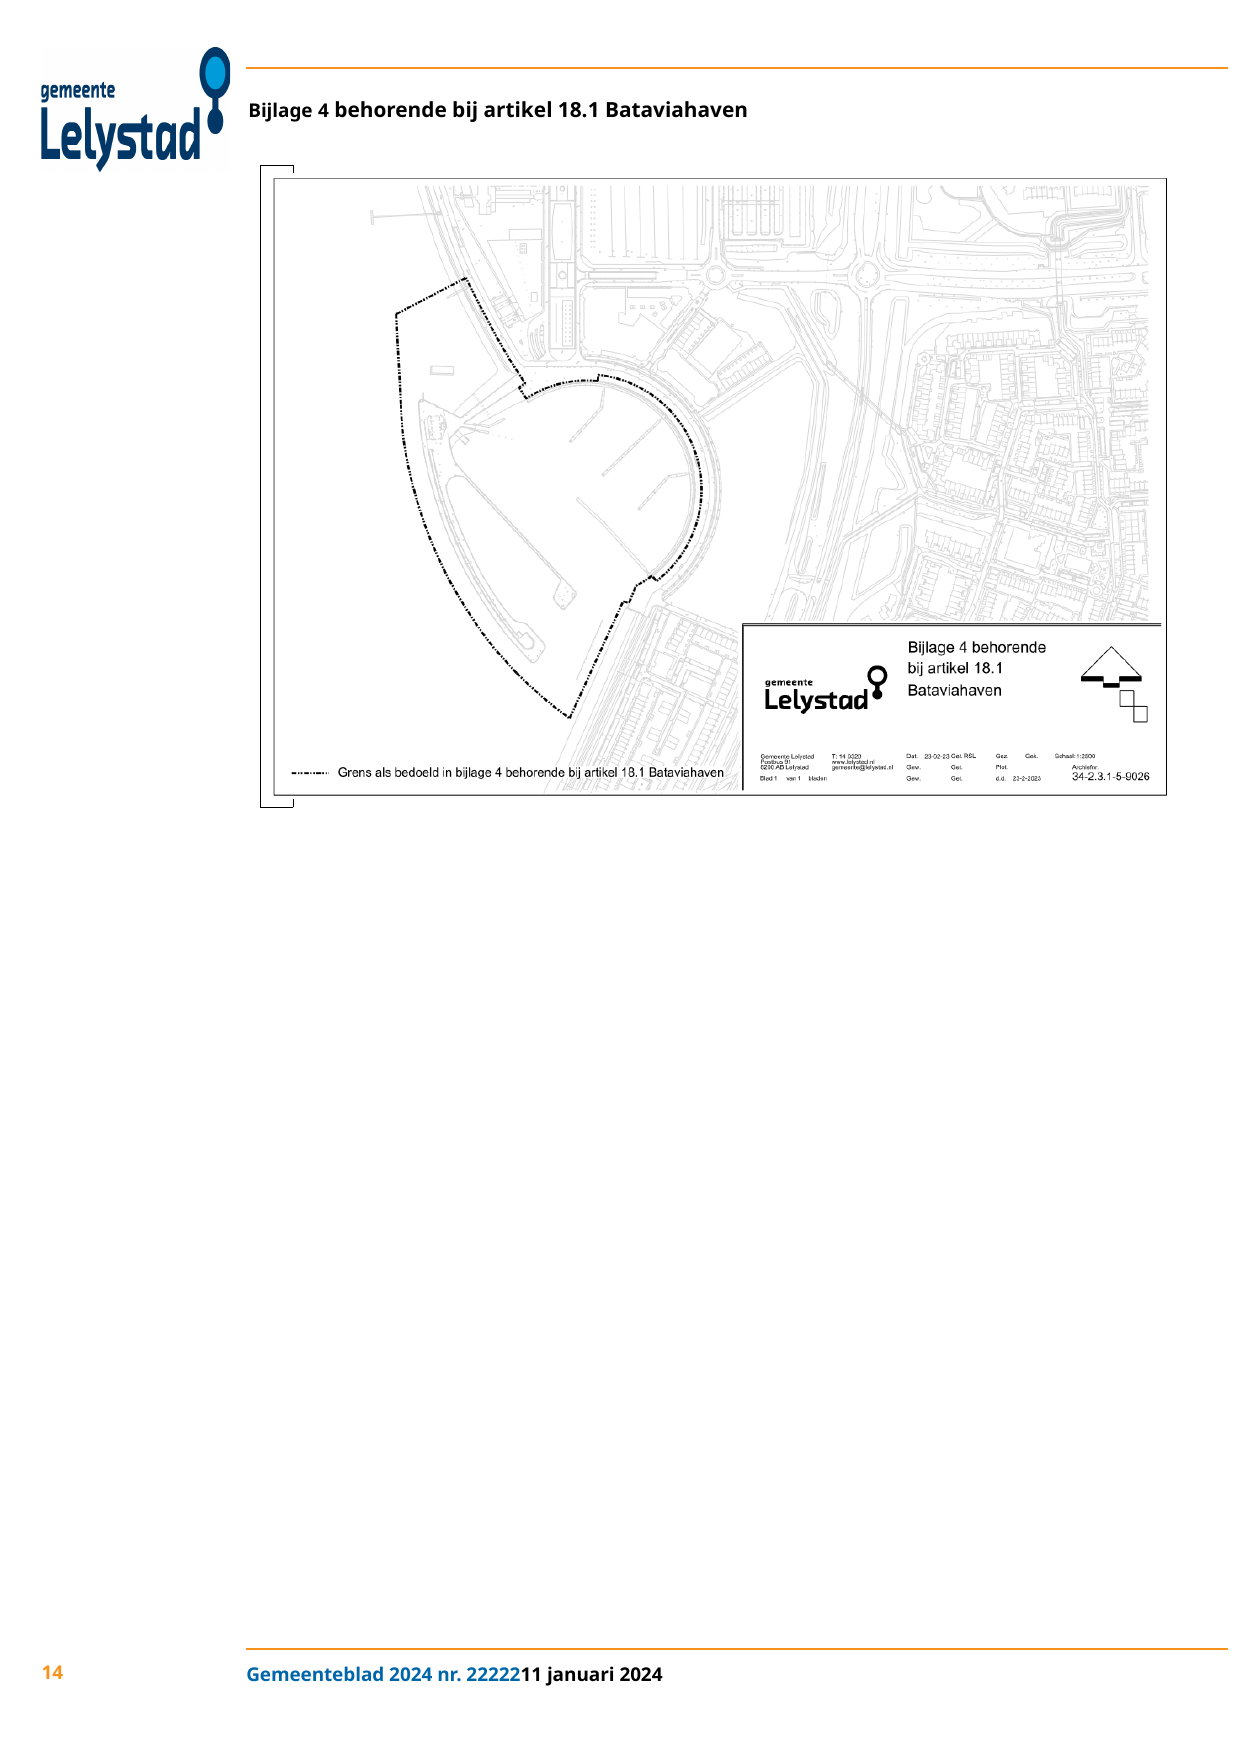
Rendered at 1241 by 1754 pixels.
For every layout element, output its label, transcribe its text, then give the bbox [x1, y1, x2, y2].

picture [41, 47, 231, 172]
text Bijlage 4 behorende bij artikel 18.1 Bataviahaven [248, 95, 1152, 123]
picture [268, 173, 1173, 799]
